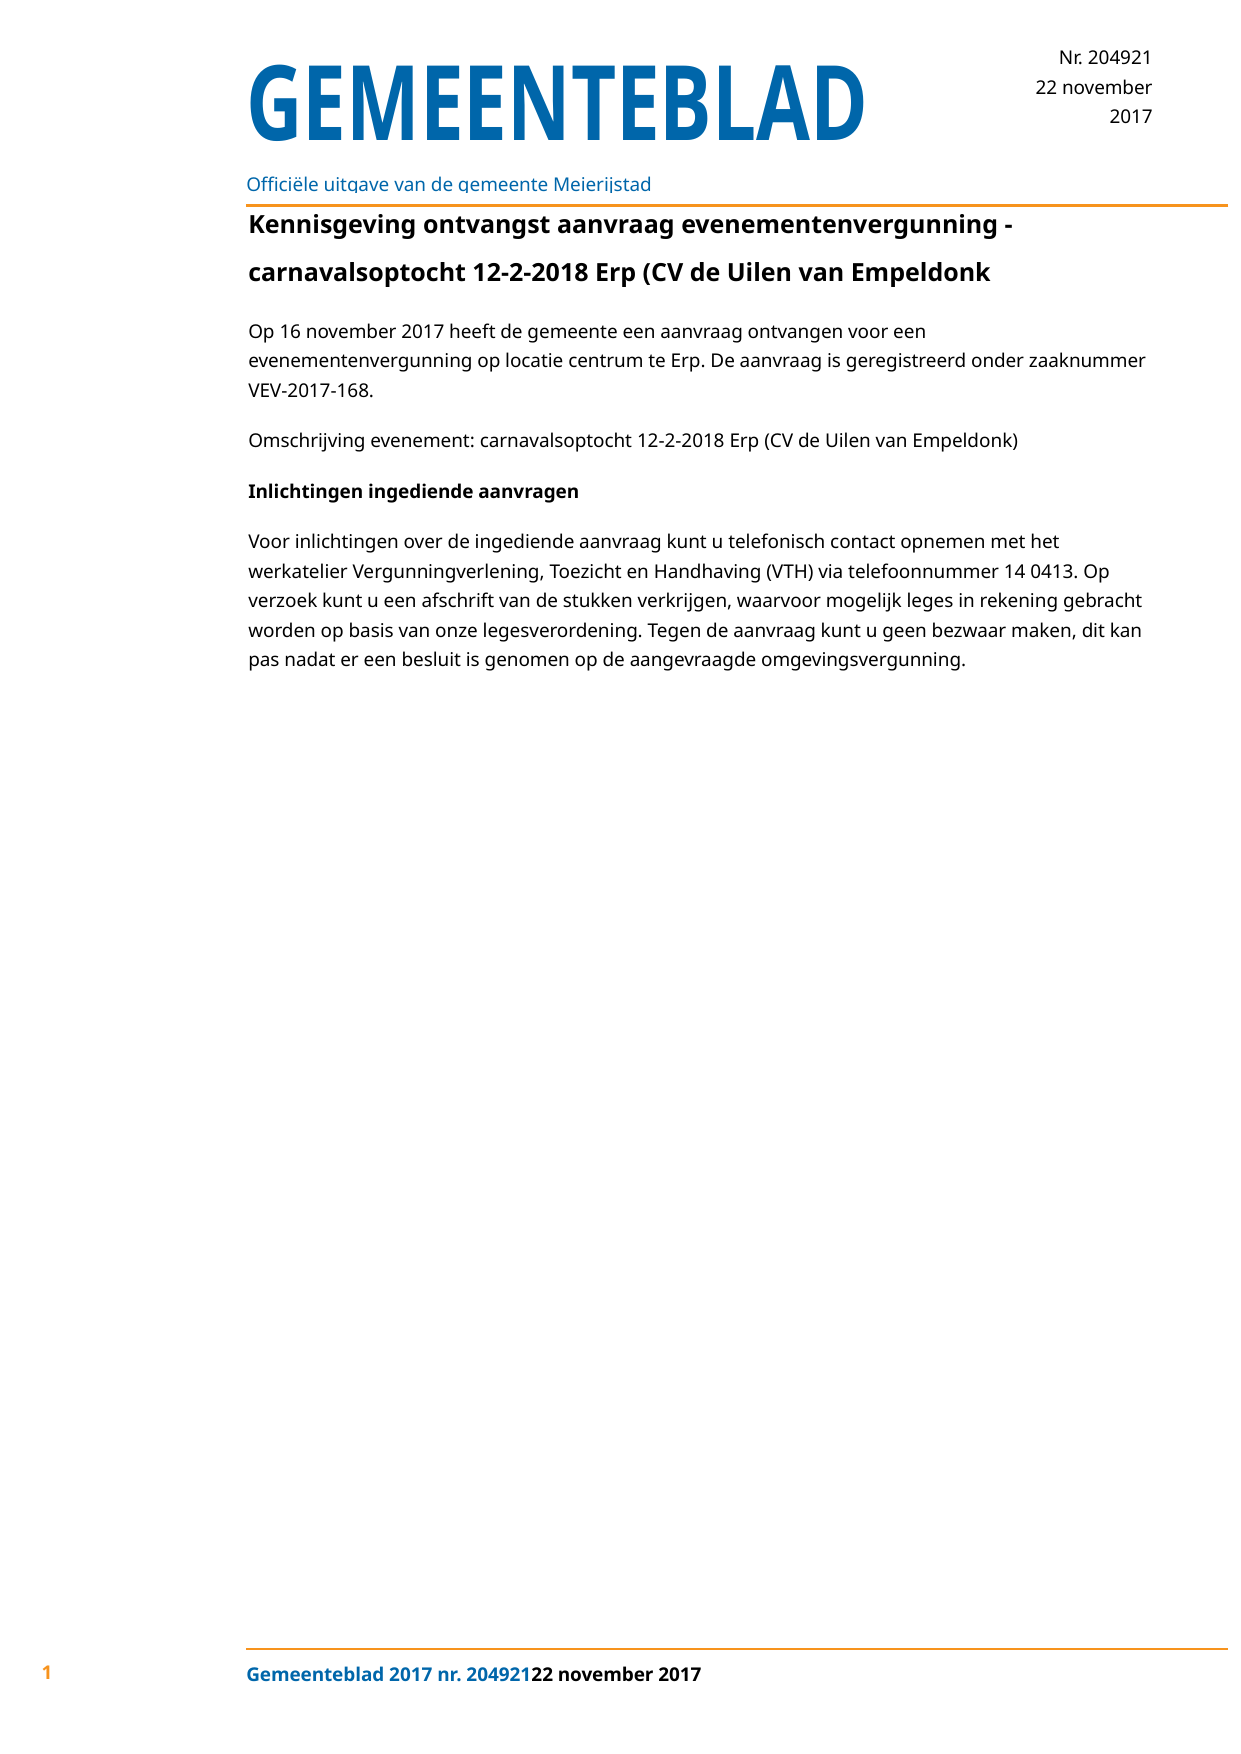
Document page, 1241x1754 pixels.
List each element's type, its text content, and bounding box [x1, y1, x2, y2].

text Omschrijving evenement: carnavalsoptocht 12-2-2018 Erp (CV de Uilen van Empeldonk) [248, 427, 1152, 453]
text Op 16 november 2017 heeft de gemeente een aanvraag ontvangen voor een evenementenvergunning op locatie centrum te Erp. De aanvraag is geregistreerd onder zaaknummer VEV-2017-168. [248, 318, 1152, 403]
text Inlichtingen ingediende aanvragen [248, 478, 1152, 504]
text Voor inlichtingen over de ingediende aanvraag kunt u telefonisch contact opnemen met het werkatelier Vergunningverlening, Toezicht en Handhaving (VTH) via telefoonnummer 14 0413. Op verzoek kunt u een afschrift van de stukken verkrijgen, waarvoor mogelijk leges in rekening gebracht worden op basis van onze legesverordening. Tegen de aanvraag kunt u geen bezwaar maken, dit kan pas nadat er een besluit is genomen op de aangevraagde omgevingsvergunning. [248, 528, 1152, 672]
picture [41, 47, 231, 172]
text Kennisgeving ontvangst aanvraag evenementenvergunning - carnavalsoptocht 12-2-2018 Erp (CV de Uilen van Empeldonk [248, 207, 1152, 288]
